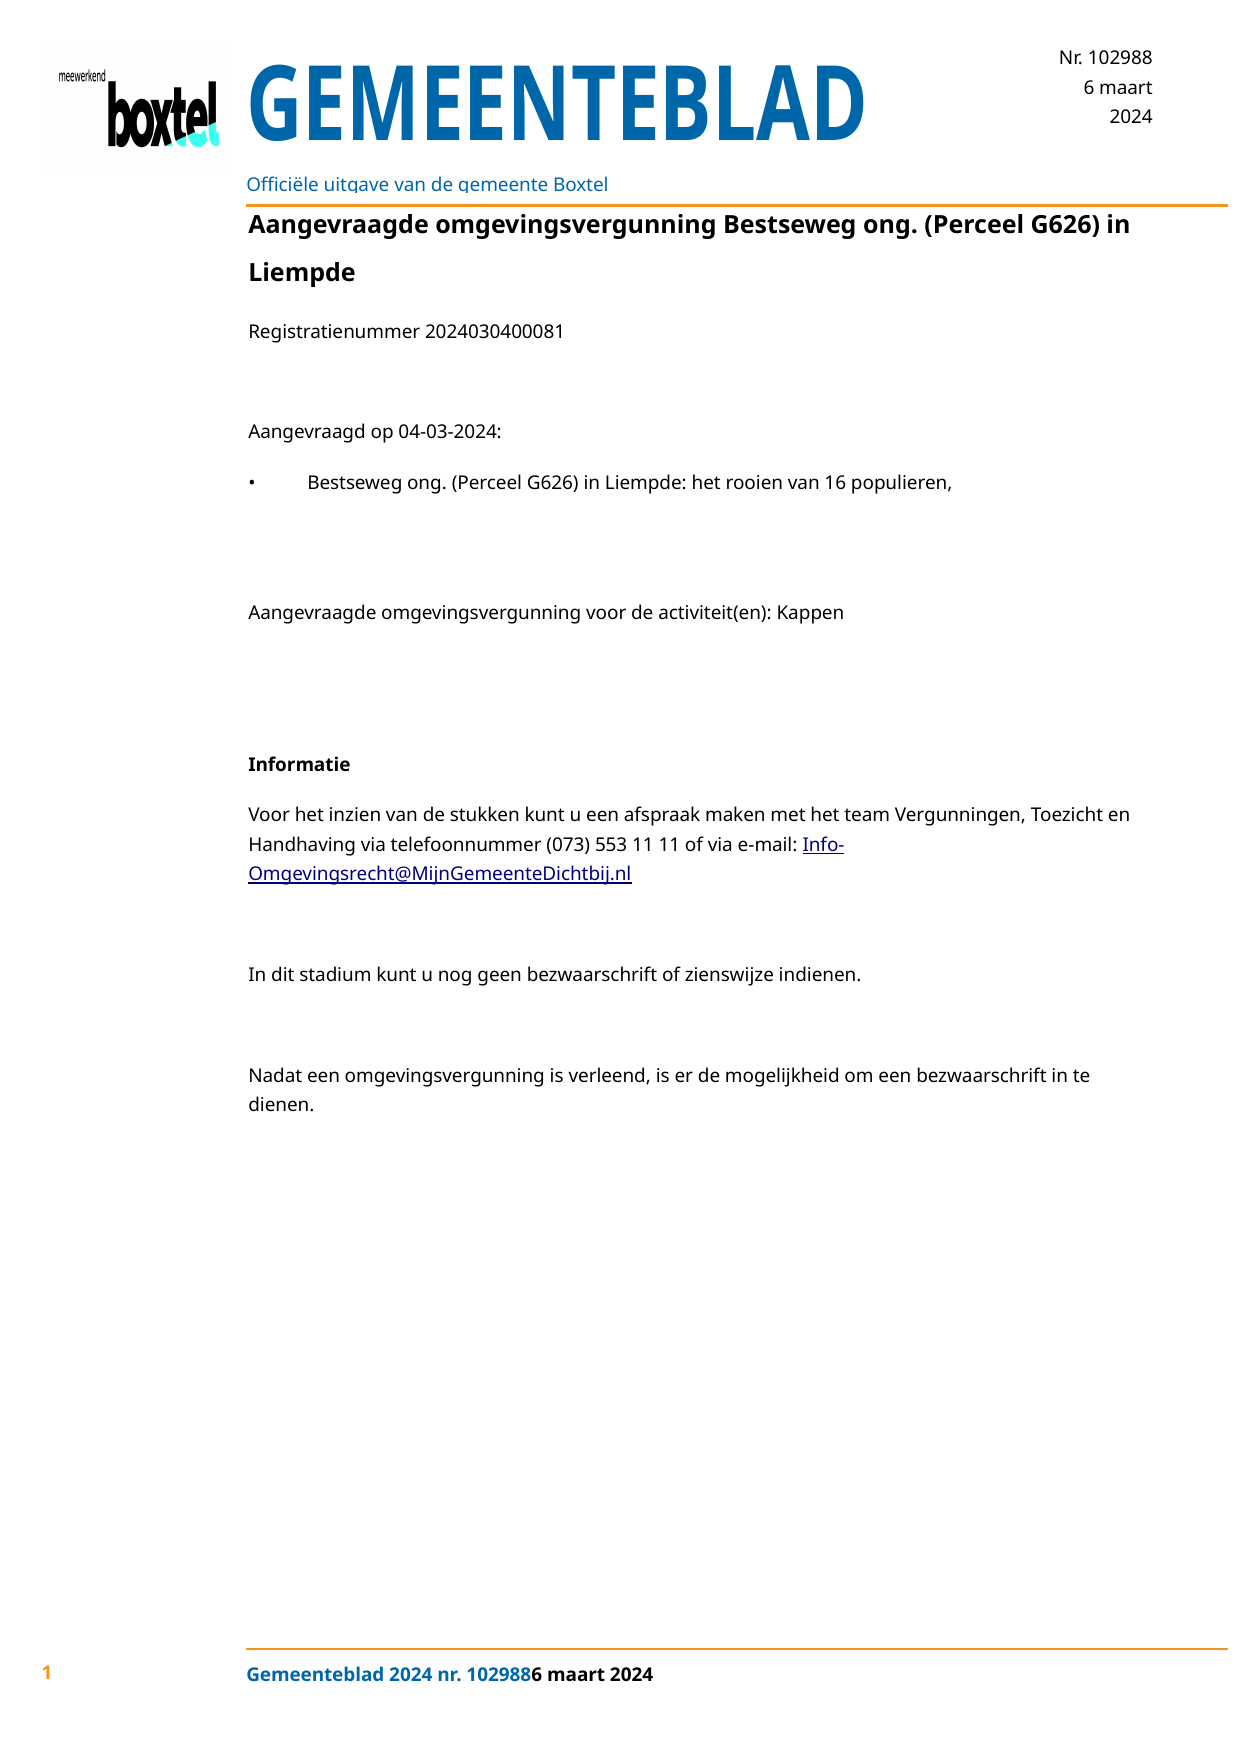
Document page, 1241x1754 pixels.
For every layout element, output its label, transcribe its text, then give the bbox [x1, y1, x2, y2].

text Nadat een omgevingsvergunning is verleend, is er de mogelijkheid om een bezwaarschrift in te dienen. [248, 1062, 1152, 1117]
text In dit stadium kunt u nog geen bezwaarschrift of zienswijze indienen. [248, 961, 1152, 987]
list Bestseweg ong. (Perceel G626) in Liempde: het rooien van 16 populieren, [248, 469, 1152, 495]
text Voor het inzien van de stukken kunt u een afspraak maken met het team Vergunningen, Toezicht en Handhaving via telefoonnummer (073) 553 11 11 of via e-mail: Info-Omgevingsrecht@MijnGemeenteDichtbij.nl [248, 801, 1152, 886]
text Registratienummer 2024030400081 [248, 318, 1152, 344]
text Aangevraagd op 04-03-2024: [248, 419, 1152, 444]
picture [41, 47, 231, 172]
text Aangevraagde omgevingsvergunning Bestseweg ong. (Perceel G626) in Liempde [248, 207, 1152, 288]
text Aangevraagde omgevingsvergunning voor de activiteit(en): Kappen [248, 599, 1152, 625]
text Informatie [248, 751, 1152, 777]
